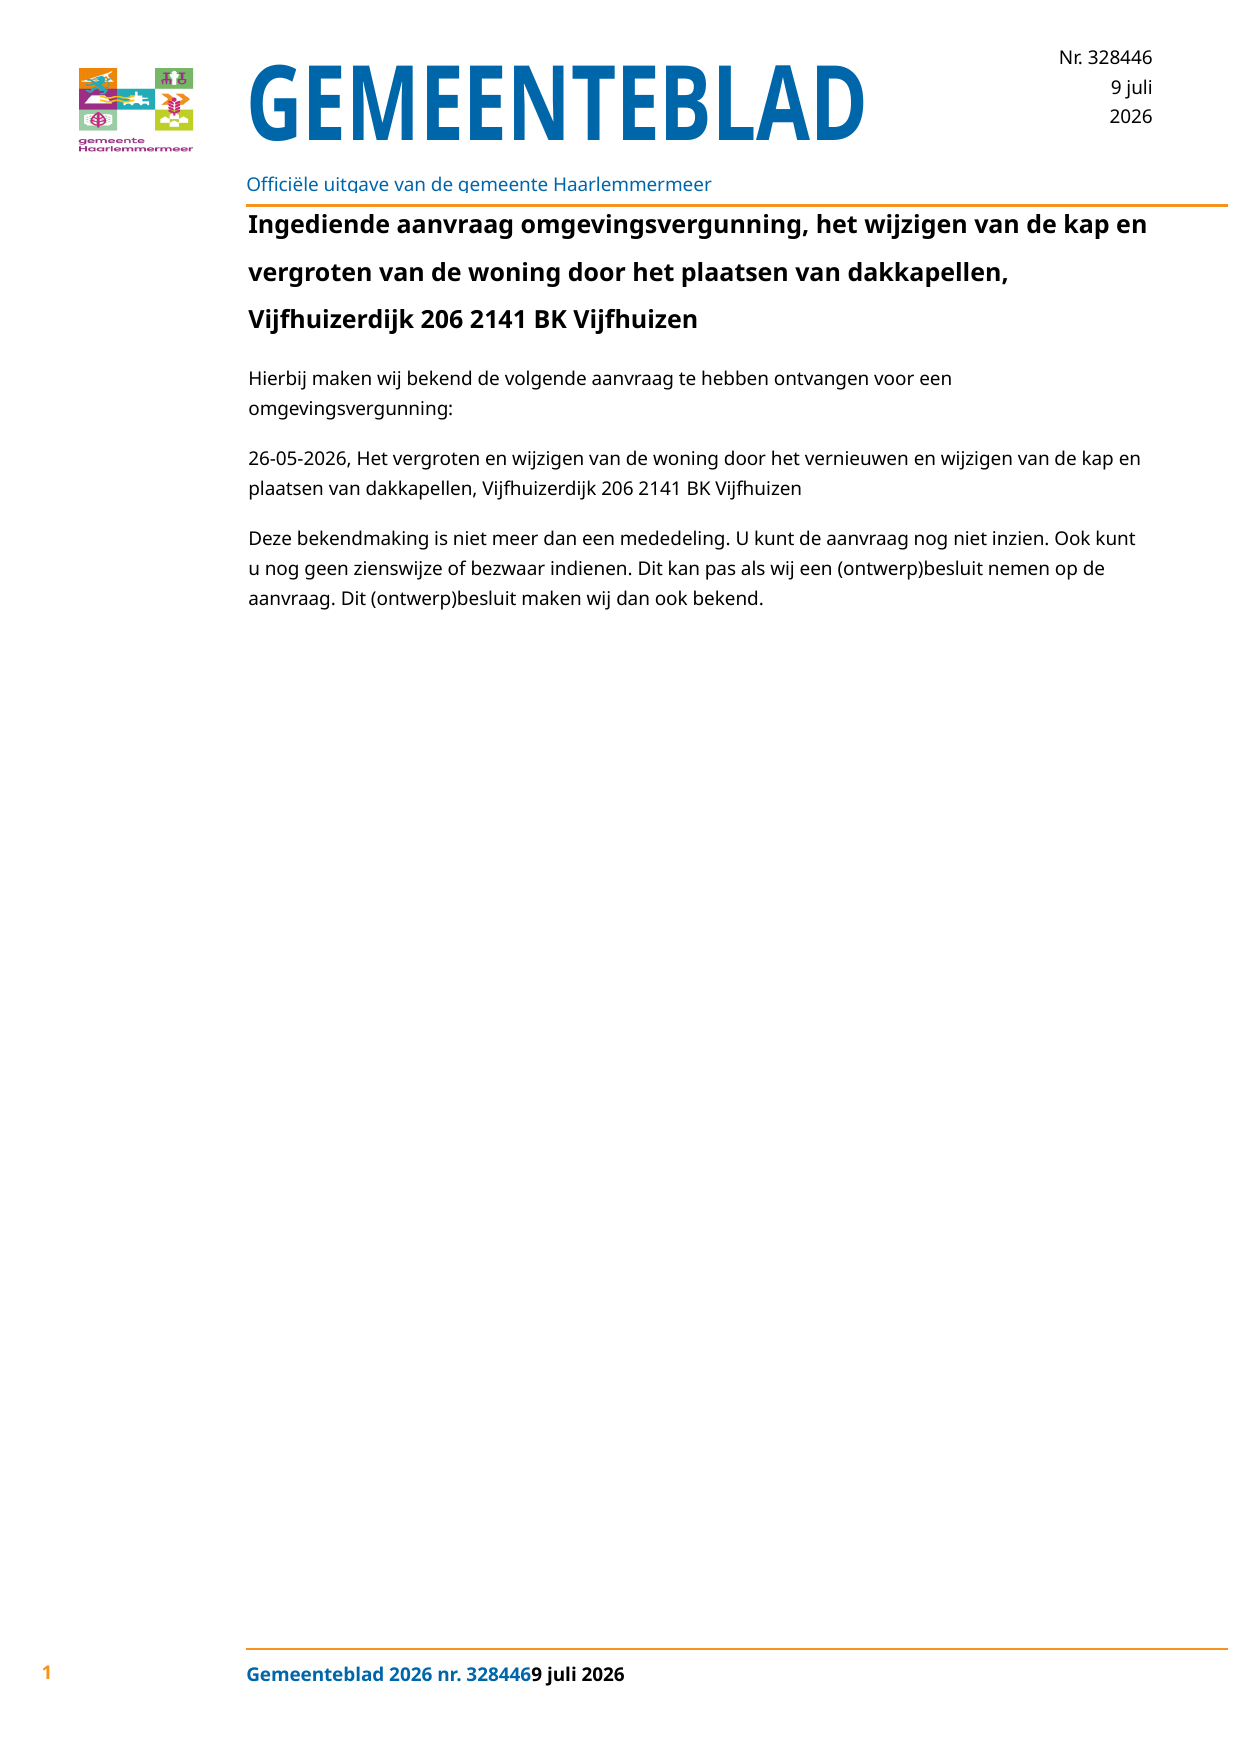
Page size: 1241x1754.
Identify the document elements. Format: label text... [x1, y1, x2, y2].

text Hierbij maken wij bekend de volgende aanvraag te hebben ontvangen voor een omgevingsvergunning: [248, 366, 1152, 421]
text Ingediende aanvraag omgevingsvergunning, het wijzigen van de kap en vergroten van de woning door het plaatsen van dakkapellen, Vijfhuizerdijk 206 2141 BK Vijfhuizen [248, 207, 1152, 336]
picture [41, 47, 231, 172]
text 26-05-2026, Het vergroten en wijzigen van de woning door het vernieuwen en wijzigen van de kap en plaatsen van dakkapellen, Vijfhuizerdijk 206 2141 BK Vijfhuizen [248, 446, 1152, 501]
text Deze bekendmaking is niet meer dan een mededeling. U kunt de aanvraag nog niet inzien. Ook kunt u nog geen zienswijze of bezwaar indienen. Dit kan pas als wij een (ontwerp)besluit nemen op de aanvraag. Dit (ontwerp)besluit maken wij dan ook bekend. [248, 526, 1152, 610]
